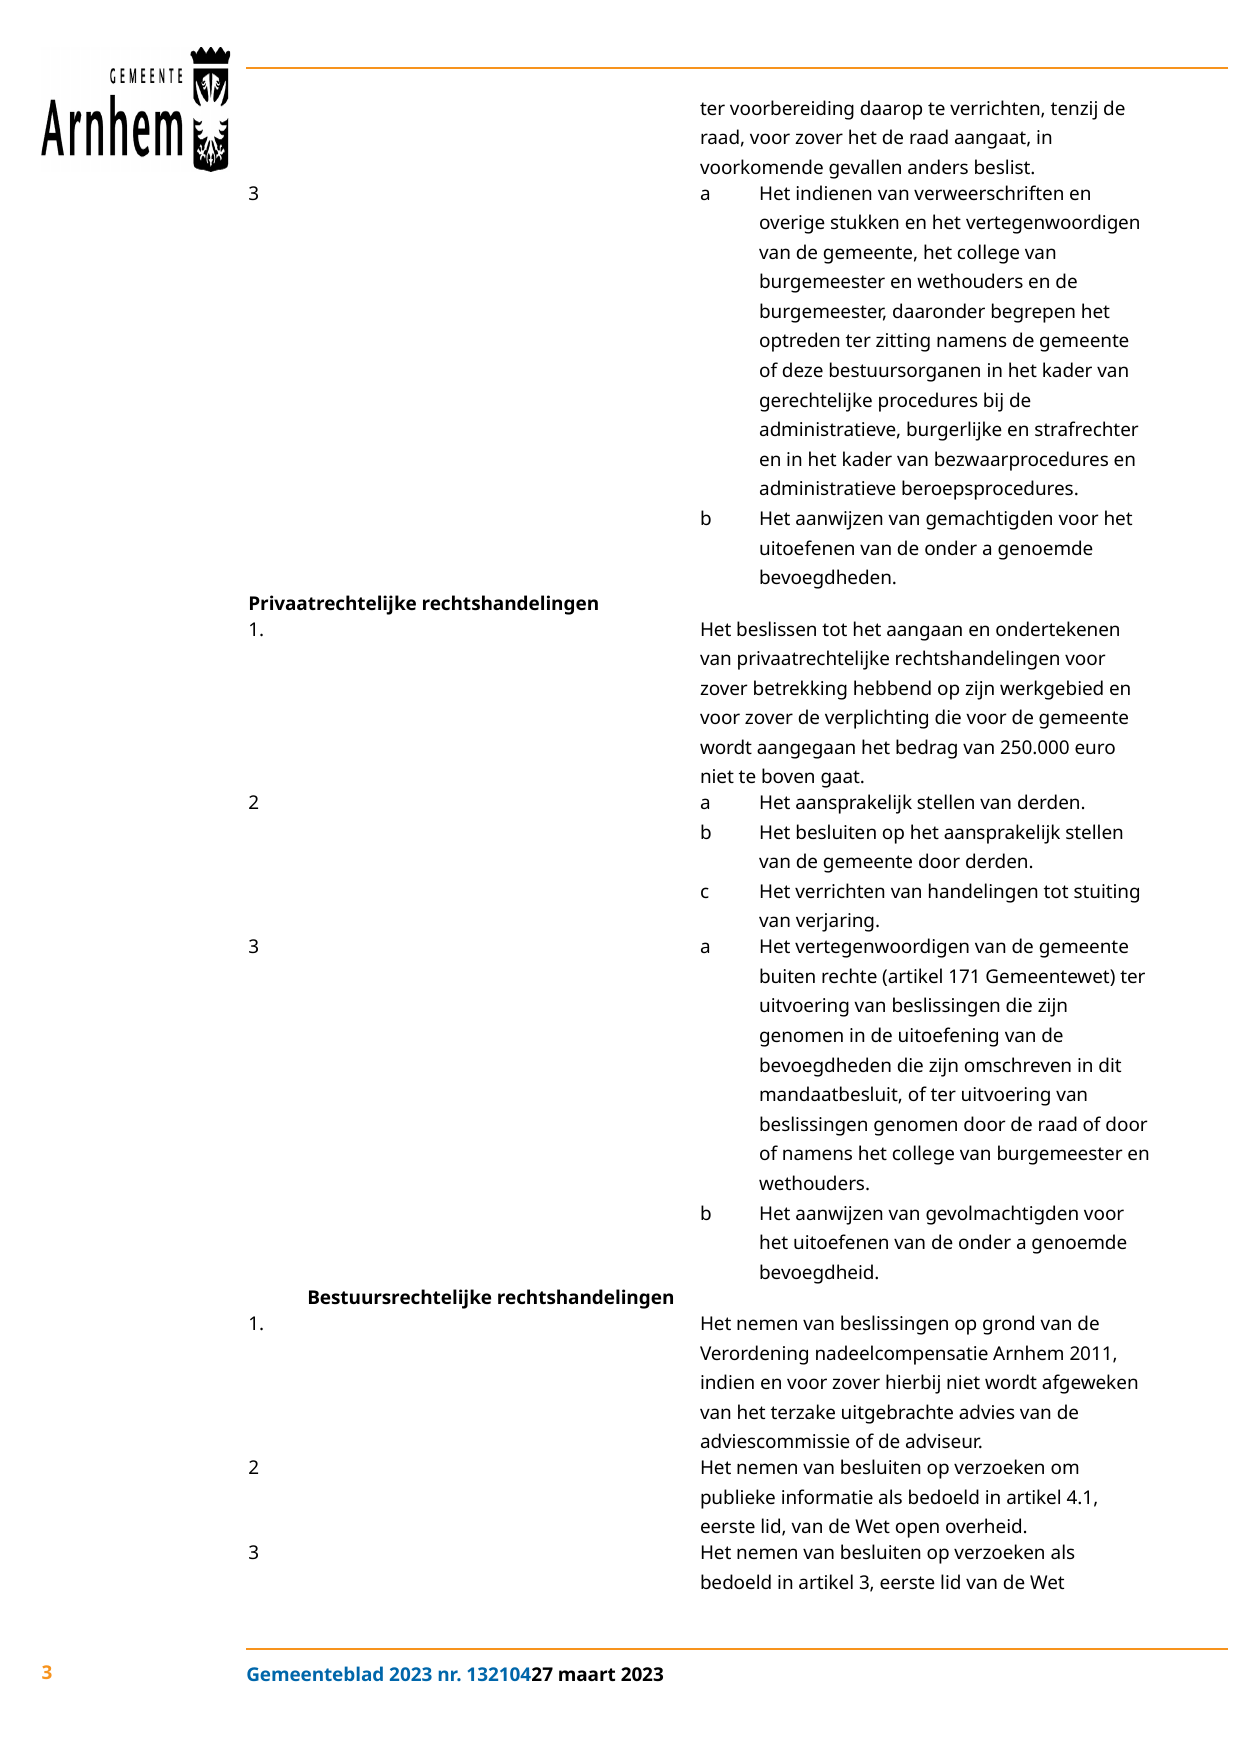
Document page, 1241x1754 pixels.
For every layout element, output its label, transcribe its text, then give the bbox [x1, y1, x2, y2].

table_cell Het nemen van besluiten op verzoeken om publieke informatie als bedoeld in artikel 4.1, eerste lid, van de Wet open overheid. [700, 1454, 1152, 1539]
table_cell [248, 934, 700, 1284]
table_cell Het nemen van beslissingen op grond van de Verordening nadeelcompensatie Arnhem 2011, indien en voor zover hierbij niet wordt afgeweken van het terzake uitgebrachte advies van de adviescommissie of de adviseur. [700, 1310, 1152, 1454]
table_cell Het nemen van besluiten op verzoeken als bedoeld in artikel 3, eerste lid van de Wet [700, 1539, 1152, 1594]
table_cell Het indienen van verweerschriften en overige stukken en het vertegenwoordigen van de gemeente, het college van burgemeester en wethouders en de burgemeester, daaronder begrepen het optreden ter zitting namens de gemeente of deze bestuursorganen in het kader van gerechtelijke procedures bij de administratieve, burgerlijke en strafrechter en in het kader van bezwaarprocedures en administratieve beroepsprocedures. Het aanwijzen van gemachtigden voor het uitoefenen van de onder a genoemde bevoegdheden. [700, 180, 1152, 590]
table_cell Het aansprakelijk stellen van derden. Het besluiten op het aansprakelijk stellen van de gemeente door derden. Het verrichten van handelingen tot stuiting van verjaring. [700, 789, 1152, 933]
picture [41, 47, 231, 172]
table_cell [248, 1454, 700, 1539]
table_cell [248, 1310, 700, 1454]
table_cell [248, 180, 700, 590]
table_cell [248, 789, 700, 933]
table_cell ter voorbereiding daarop te verrichten, tenzij de raad, voor zover het de raad aangaat, in voorkomende gevallen anders beslist. [700, 95, 1152, 180]
table_cell Het beslissen tot het aangaan en ondertekenen van privaatrechtelijke rechtshandelingen voor zover betrekking hebbend op zijn werkgebied en voor zover de verplichting die voor de gemeente wordt aangegaan het bedrag van 250.000 euro niet te boven gaat. [700, 616, 1152, 789]
table_cell [248, 616, 700, 789]
table_cell [248, 1539, 700, 1594]
table_cell [248, 95, 700, 180]
table_cell Bestuursrechtelijke rechtshandelingen [248, 1285, 1152, 1310]
table_cell Het vertegenwoordigen van de gemeente buiten rechte (artikel 171 Gemeentewet) ter uitvoering van beslissingen die zijn genomen in de uitoefening van de bevoegdheden die zijn omschreven in dit mandaatbesluit, of ter uitvoering van beslissingen genomen door de raad of door of namens het college van burgemeester en wethouders. Het aanwijzen van gevolmachtigden voor het uitoefenen van de onder a genoemde bevoegdheid. [700, 934, 1152, 1284]
table_cell Privaatrechtelijke rechtshandelingen [248, 590, 1152, 616]
